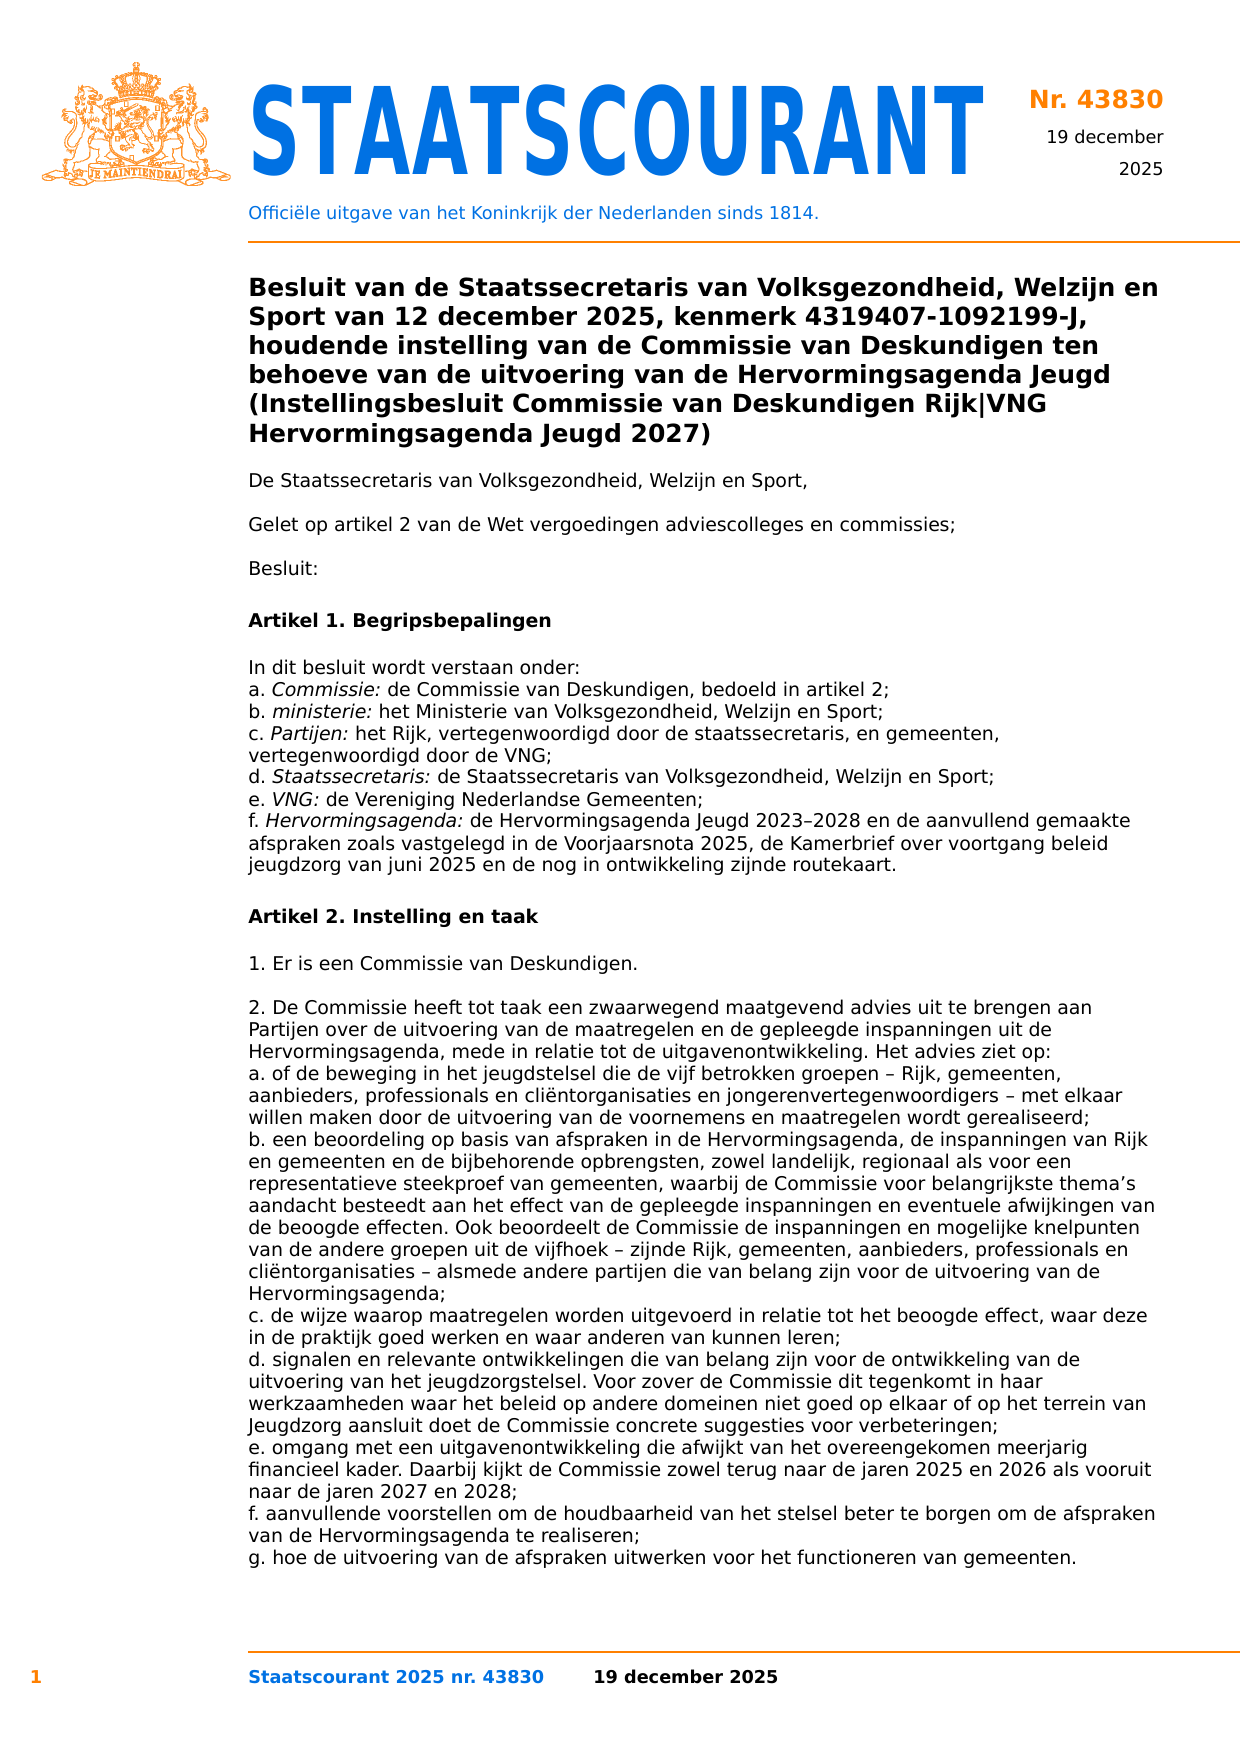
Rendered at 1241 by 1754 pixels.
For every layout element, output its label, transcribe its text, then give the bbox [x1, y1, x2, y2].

text Gelet op artikel 2 van de Wet vergoedingen adviescolleges en commissies; [248, 514, 1163, 536]
table_cell 2025 [998, 153, 1240, 203]
picture [41, 62, 231, 186]
text a. Commissie: de Commissie van Deskundigen, bedoeld in artikel 2; [248, 678, 1163, 701]
text c. Partijen: het Rijk, vertegenwoordigd door de staatssecretaris, en gemeenten, vertegenwoordigd door de VNG; [248, 722, 1163, 766]
subtitle Besluit van de Staatssecretaris van Volksgezondheid, Welzijn en Sport van 12 december 2025, kenmerk 4319407-1092199-J, houdende instelling van de Commissie van Deskundigen ten behoeve van de uitvoering van de Hervormingsagenda Jeugd (Instellingsbesluit Commissie van Deskundigen Rijk|VNG Hervormingsagenda Jeugd 2027) [248, 273, 1163, 448]
text f. Hervormingsagenda: de Hervormingsagenda Jeugd 2023–2028 en de aanvullend gemaakte afspraken zoals vastgelegd in de Voorjaarsnota 2025, de Kamerbrief over voortgang beleid jeugdzorg van juni 2025 en de nog in ontwikkeling zijnde routekaart. [248, 810, 1163, 876]
text d. Staatssecretaris: de Staatssecretaris van Volksgezondheid, Welzijn en Sport; [248, 766, 1163, 788]
text f. aanvullende voorstellen om de houdbaarheid van het stelsel beter te borgen om de afspraken van de Hervormingsagenda te realiseren; [248, 1503, 1163, 1547]
text d. signalen en relevante ontwikkelingen die van belang zijn voor de ontwikkeling van de uitvoering van het jeugdzorgstelsel. Voor zover de Commissie dit tegenkomt in haar werkzaamheden waar het beleid op andere domeinen niet goed op elkaar of op het terrein van Jeugdzorg aansluit doet de Commissie concrete suggesties voor verbeteringen; [248, 1349, 1163, 1437]
text De Staatssecretaris van Volksgezondheid, Welzijn en Sport, [248, 470, 1163, 492]
text g. hoe de uitvoering van de afspraken uitwerken voor het functioneren van gemeenten. [248, 1547, 1163, 1569]
text e. VNG: de Vereniging Nederlandse Gemeenten; [248, 788, 1163, 810]
table_header [25, 62, 248, 241]
table_cell Officiële uitgave van het Koninkrijk der Nederlanden sinds 1814. [248, 203, 1240, 241]
text In dit besluit wordt verstaan onder: [248, 657, 1163, 678]
text 1. Er is een Commissie van Deskundigen. [248, 953, 1163, 975]
subtitle Artikel 1. Begripsbepalingen [248, 609, 1163, 632]
text Besluit: [248, 558, 1163, 579]
text c. de wijze waarop maatregelen worden uitgevoerd in relatie tot het beoogde effect, waar deze in de praktijk goed werken en waar anderen van kunnen leren; [248, 1305, 1163, 1349]
text e. omgang met een uitgavenontwikkeling die afwijkt van het overeengekomen meerjarig financieel kader. Daarbij kijkt de Commissie zowel terug naar de jaren 2025 en 2026 als vooruit naar de jaren 2027 en 2028; [248, 1437, 1163, 1503]
text 2. De Commissie heeft tot taak een zwaarwegend maatgevend advies uit te brengen aan Partijen over de uitvoering van de maatregelen en de gepleegde inspanningen uit de Hervormingsagenda, mede in relatie tot de uitgavenontwikkeling. Het advies ziet op: [248, 997, 1163, 1063]
table_header STAATSCOURANT [248, 62, 998, 203]
text b. een beoordeling op basis van afspraken in de Hervormingsagenda, de inspanningen van Rijk en gemeenten en de bijbehorende opbrengsten, zowel landelijk, regionaal als voor een representatieve steekproef van gemeenten, waarbij de Commissie voor belangrijkste thema’s aandacht besteedt aan het effect van de gepleegde inspanningen en eventuele afwijkingen van de beoogde effecten. Ook beoordeelt de Commissie de inspanningen en mogelijke knelpunten van de andere groepen uit de vijfhoek – zijnde Rijk, gemeenten, aanbieders, professionals en cliëntorganisaties – alsmede andere partijen die van belang zijn voor de uitvoering van de Hervormingsagenda; [248, 1129, 1163, 1305]
table_header Nr. 43830 [998, 62, 1240, 121]
table_cell 19 december [998, 121, 1240, 153]
text a. of de beweging in het jeugdstelsel die de vijf betrokken groepen – Rijk, gemeenten, aanbieders, professionals en cliëntorganisaties en jongerenvertegenwoordigers – met elkaar willen maken door de uitvoering van de voornemens en maatregelen wordt gerealiseerd; [248, 1063, 1163, 1129]
text b. ministerie: het Ministerie van Volksgezondheid, Welzijn en Sport; [248, 701, 1163, 722]
subtitle Artikel 2. Instelling en taak [248, 906, 1163, 928]
